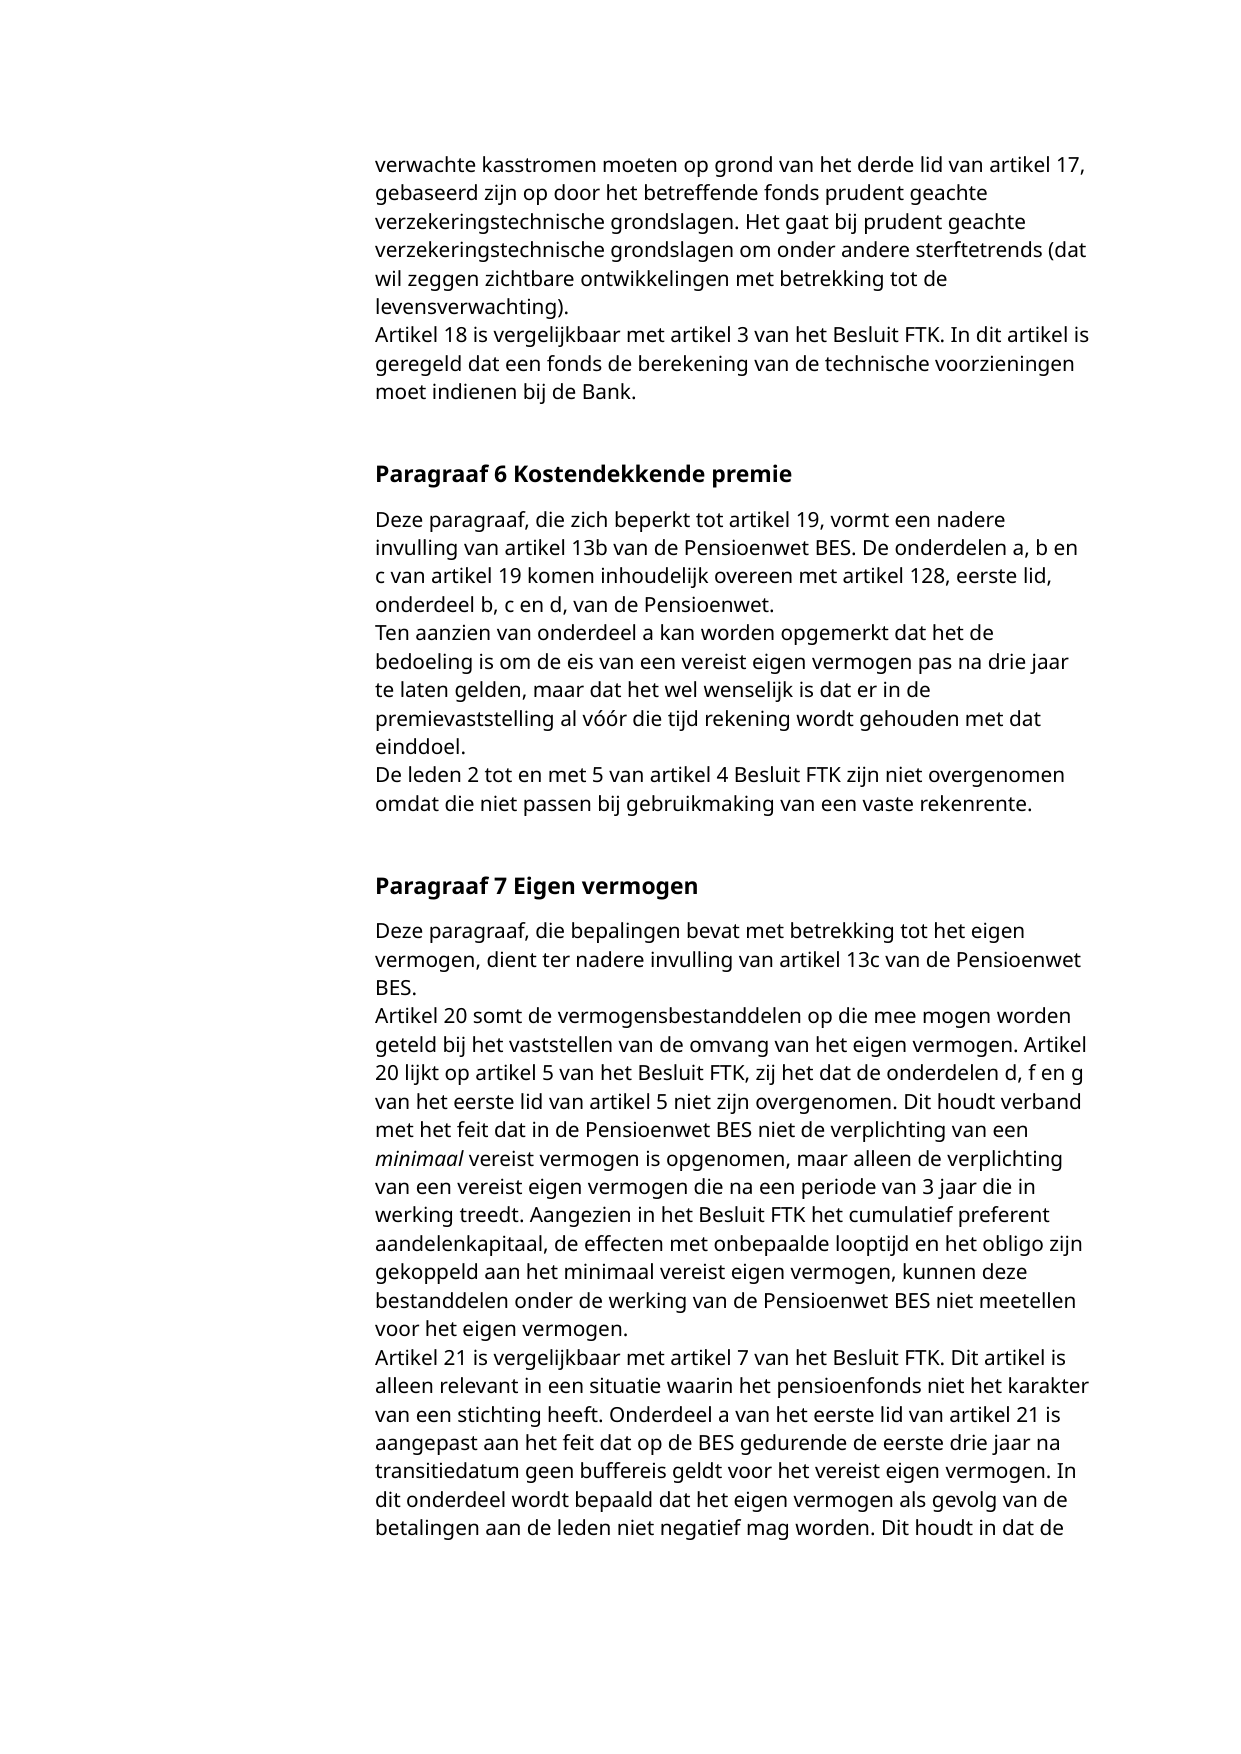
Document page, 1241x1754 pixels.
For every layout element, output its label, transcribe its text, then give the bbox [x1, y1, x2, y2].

text Deze paragraaf, die zich beperkt tot artikel 19, vormt een nadere invulling van artikel 13b van de Pensioenwet BES. De onderdelen a, b en c van artikel 19 komen inhoudelijk overeen met artikel 128, eerste lid, onderdeel b, c en d, van de Pensioenwet. [375, 505, 1090, 618]
text verwachte kasstromen moeten op grond van het derde lid van artikel 17, gebaseerd zijn op door het betreffende fonds prudent geachte verzekeringstechnische grondslagen. Het gaat bij prudent geachte verzekeringstechnische grondslagen om onder andere sterftetrends (dat wil zeggen zichtbare ontwikkelingen met betrekking tot de levensverwachting). [375, 150, 1090, 321]
subtitle Paragraaf 6 Kostendekkende premie [375, 458, 1090, 490]
subtitle Paragraaf 7 Eigen vermogen [375, 870, 1090, 901]
text Artikel 18 is vergelijkbaar met artikel 3 van het Besluit FTK. In dit artikel is geregeld dat een fonds de berekening van de technische voorzieningen moet indienen bij de Bank. [375, 321, 1090, 406]
text De leden 2 tot en met 5 van artikel 4 Besluit FTK zijn niet overgenomen omdat die niet passen bij gebruikmaking van een vaste rekenrente. [375, 761, 1090, 817]
text Artikel 21 is vergelijkbaar met artikel 7 van het Besluit FTK. Dit artikel is alleen relevant in een situatie waarin het pensioenfonds niet het karakter van een stichting heeft. Onderdeel a van het eerste lid van artikel 21 is aangepast aan het feit dat op de BES gedurende de eerste drie jaar na transitiedatum geen buffereis geldt voor het vereist eigen vermogen. In dit onderdeel wordt bepaald dat het eigen vermogen als gevolg van de betalingen aan de leden niet negatief mag worden. Dit houdt in dat de [375, 1343, 1090, 1542]
text Artikel 20 somt de vermogensbestanddelen op die mee mogen worden geteld bij het vaststellen van de omvang van het eigen vermogen. Artikel 20 lijkt op artikel 5 van het Besluit FTK, zij het dat de onderdelen d, f en g van het eerste lid van artikel 5 niet zijn overgenomen. Dit houdt verband met het feit dat in de Pensioenwet BES niet de verplichting van een minimaal vereist vermogen is opgenomen, maar alleen de verplichting van een vereist eigen vermogen die na een periode van 3 jaar die in werking treedt. Aangezien in het Besluit FTK het cumulatief preferent aandelenkapitaal, de effecten met onbepaalde looptijd en het obligo zijn gekoppeld aan het minimaal vereist eigen vermogen, kunnen deze bestanddelen onder de werking van de Pensioenwet BES niet meetellen voor het eigen vermogen. [375, 1002, 1090, 1343]
text Deze paragraaf, die bepalingen bevat met betrekking tot het eigen vermogen, dient ter nadere invulling van artikel 13c van de Pensioenwet BES. [375, 916, 1090, 1002]
text Ten aanzien van onderdeel a kan worden opgemerkt dat het de bedoeling is om de eis van een vereist eigen vermogen pas na drie jaar te laten gelden, maar dat het wel wenselijk is dat er in de premievaststelling al vóór die tijd rekening wordt gehouden met dat einddoel. [375, 618, 1090, 761]
